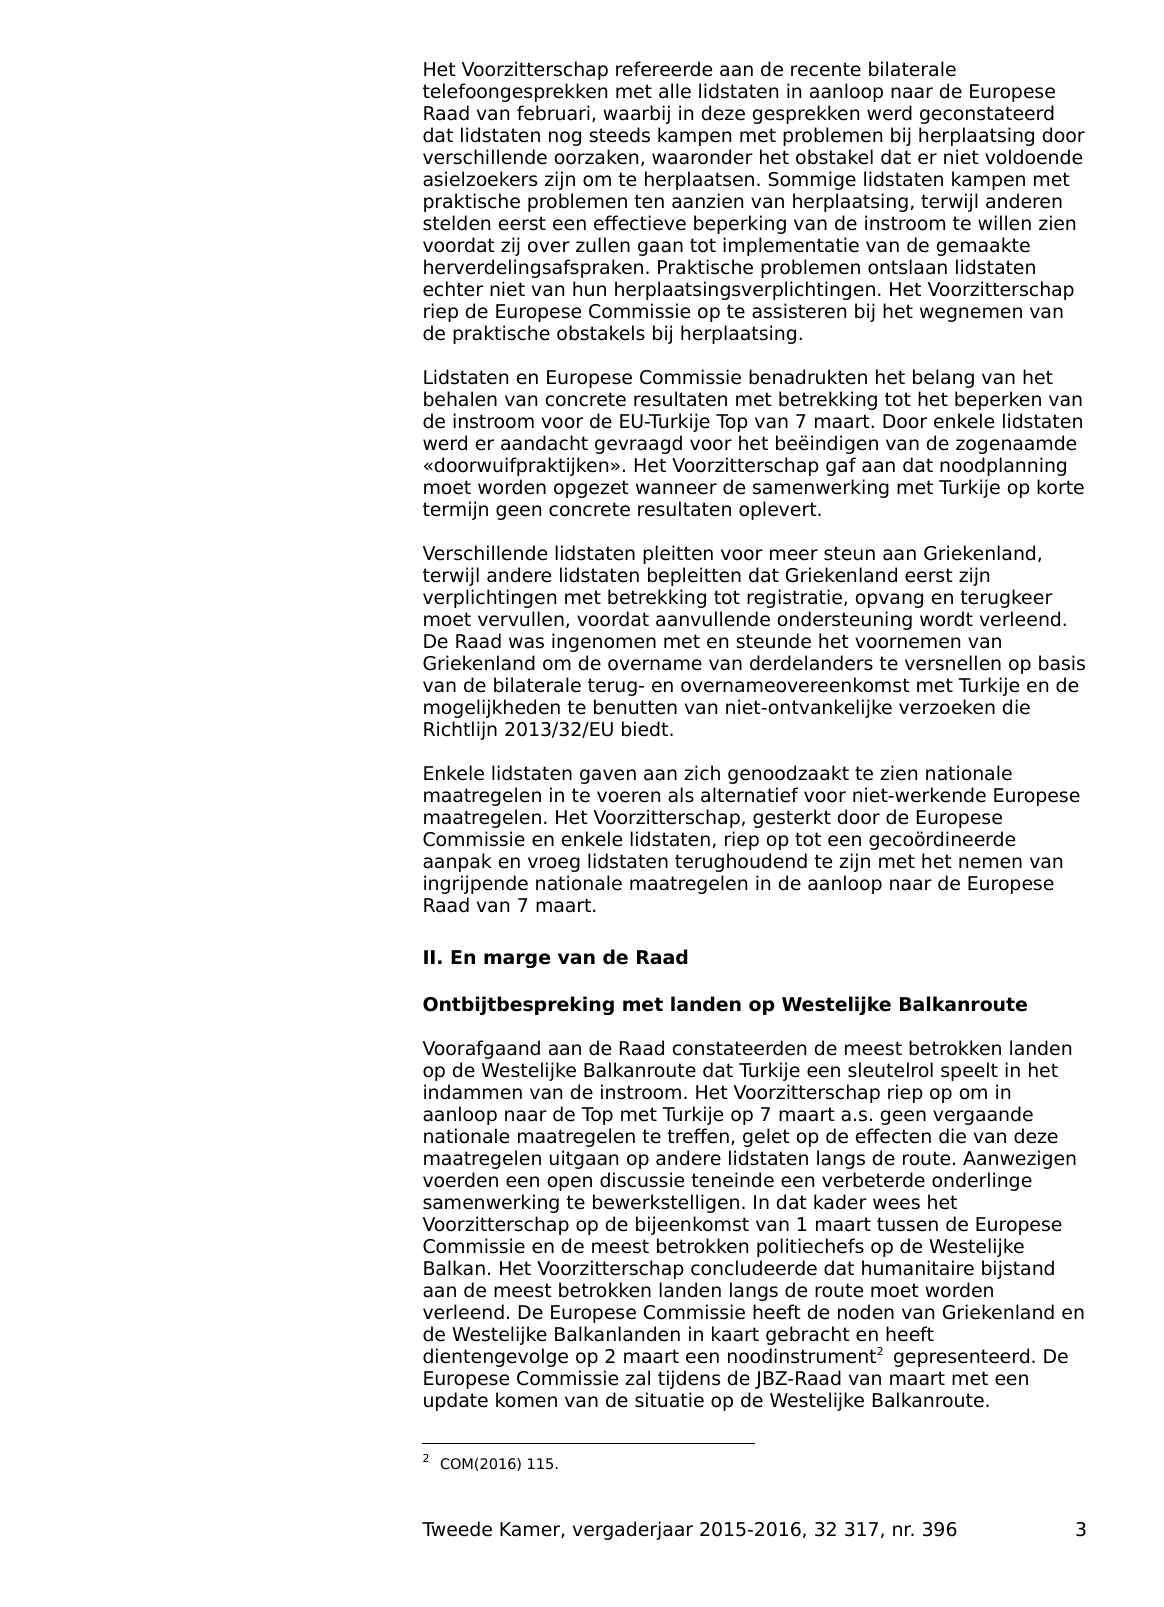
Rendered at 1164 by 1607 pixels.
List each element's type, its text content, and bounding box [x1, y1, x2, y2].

text COM(2016) 115. [422, 1452, 1087, 1474]
text Verschillende lidstaten pleitten voor meer steun aan Griekenland, terwijl andere lidstaten bepleitten dat Griekenland eerst zijn verplichtingen met betrekking tot registratie, opvang en terugkeer moet vervullen, voordat aanvullende ondersteuning wordt verleend. De Raad was ingenomen met en steunde het voornemen van Griekenland om de overname van derdelanders te versnellen op basis van de bilaterale terug- en overnameovereenkomst met Turkije en de mogelijkheden te benutten van niet-ontvankelijke verzoeken die Richtlijn 2013/32/EU biedt. [422, 543, 1087, 741]
text Lidstaten en Europese Commissie benadrukten het belang van het behalen van concrete resultaten met betrekking tot het beperken van de instroom voor de EU-Turkije Top van 7 maart. Door enkele lidstaten werd er aandacht gevraagd voor het beëindigen van de zogenaamde «doorwuifpraktijken». Het Voorzitterschap gaf aan dat noodplanning moet worden opgezet wanneer de samenwerking met Turkije op korte termijn geen concrete resultaten oplevert. [422, 367, 1087, 521]
text Enkele lidstaten gaven aan zich genoodzaakt te zien nationale maatregelen in te voeren als alternatief voor niet-werkende Europese maatregelen. Het Voorzitterschap, gesterkt door de Europese Commissie en enkele lidstaten, riep op tot een gecoördineerde aanpak en vroeg lidstaten terughoudend te zijn met het nemen van ingrijpende nationale maatregelen in de aanloop naar de Europese Raad van 7 maart. [422, 763, 1087, 917]
text Het Voorzitterschap refereerde aan de recente bilaterale telefoongesprekken met alle lidstaten in aanloop naar de Europese Raad van februari, waarbij in deze gesprekken werd geconstateerd dat lidstaten nog steeds kampen met problemen bij herplaatsing door verschillende oorzaken, waaronder het obstakel dat er niet voldoende asielzoekers zijn om te herplaatsen. Sommige lidstaten kampen met praktische problemen ten aanzien van herplaatsing, terwijl anderen stelden eerst een effectieve beperking van de instroom te willen zien voordat zij over zullen gaan tot implementatie van de gemaakte herverdelingsafspraken. Praktische problemen ontslaan lidstaten echter niet van hun herplaatsingsverplichtingen. Het Voorzitterschap riep de Europese Commissie op te assisteren bij het wegnemen van de praktische obstakels bij herplaatsing. [422, 59, 1087, 345]
subtitle II. En marge van de Raad [422, 947, 1087, 969]
text Voorafgaand aan de Raad constateerden de meest betrokken landen op de Westelijke Balkanroute dat Turkije een sleutelrol speelt in het indammen van de instroom. Het Voorzitterschap riep op om in aanloop naar de Top met Turkije op 7 maart a.s. geen vergaande nationale maatregelen te treffen, gelet op de effecten die van deze maatregelen uitgaan op andere lidstaten langs de route. Aanwezigen voerden een open discussie teneinde een verbeterde onderlinge samenwerking te bewerkstelligen. In dat kader wees het Voorzitterschap op de bijeenkomst van 1 maart tussen de Europese Commissie en de meest betrokken politiechefs op de Westelijke Balkan. Het Voorzitterschap concludeerde dat humanitaire bijstand aan de meest betrokken landen langs de route moet worden verleend. De Europese Commissie heeft de noden van Griekenland en de Westelijke Balkanlanden in kaart gebracht en heeft dientengevolge op 2 maart een noodinstrument gepresenteerd. De Europese Commissie zal tijdens de JBZ-Raad van maart met een update komen van de situatie op de Westelijke Balkanroute. [422, 1038, 1087, 1412]
subtitle Ontbijtbespreking met landen op Westelijke Balkanroute [422, 994, 1087, 1016]
